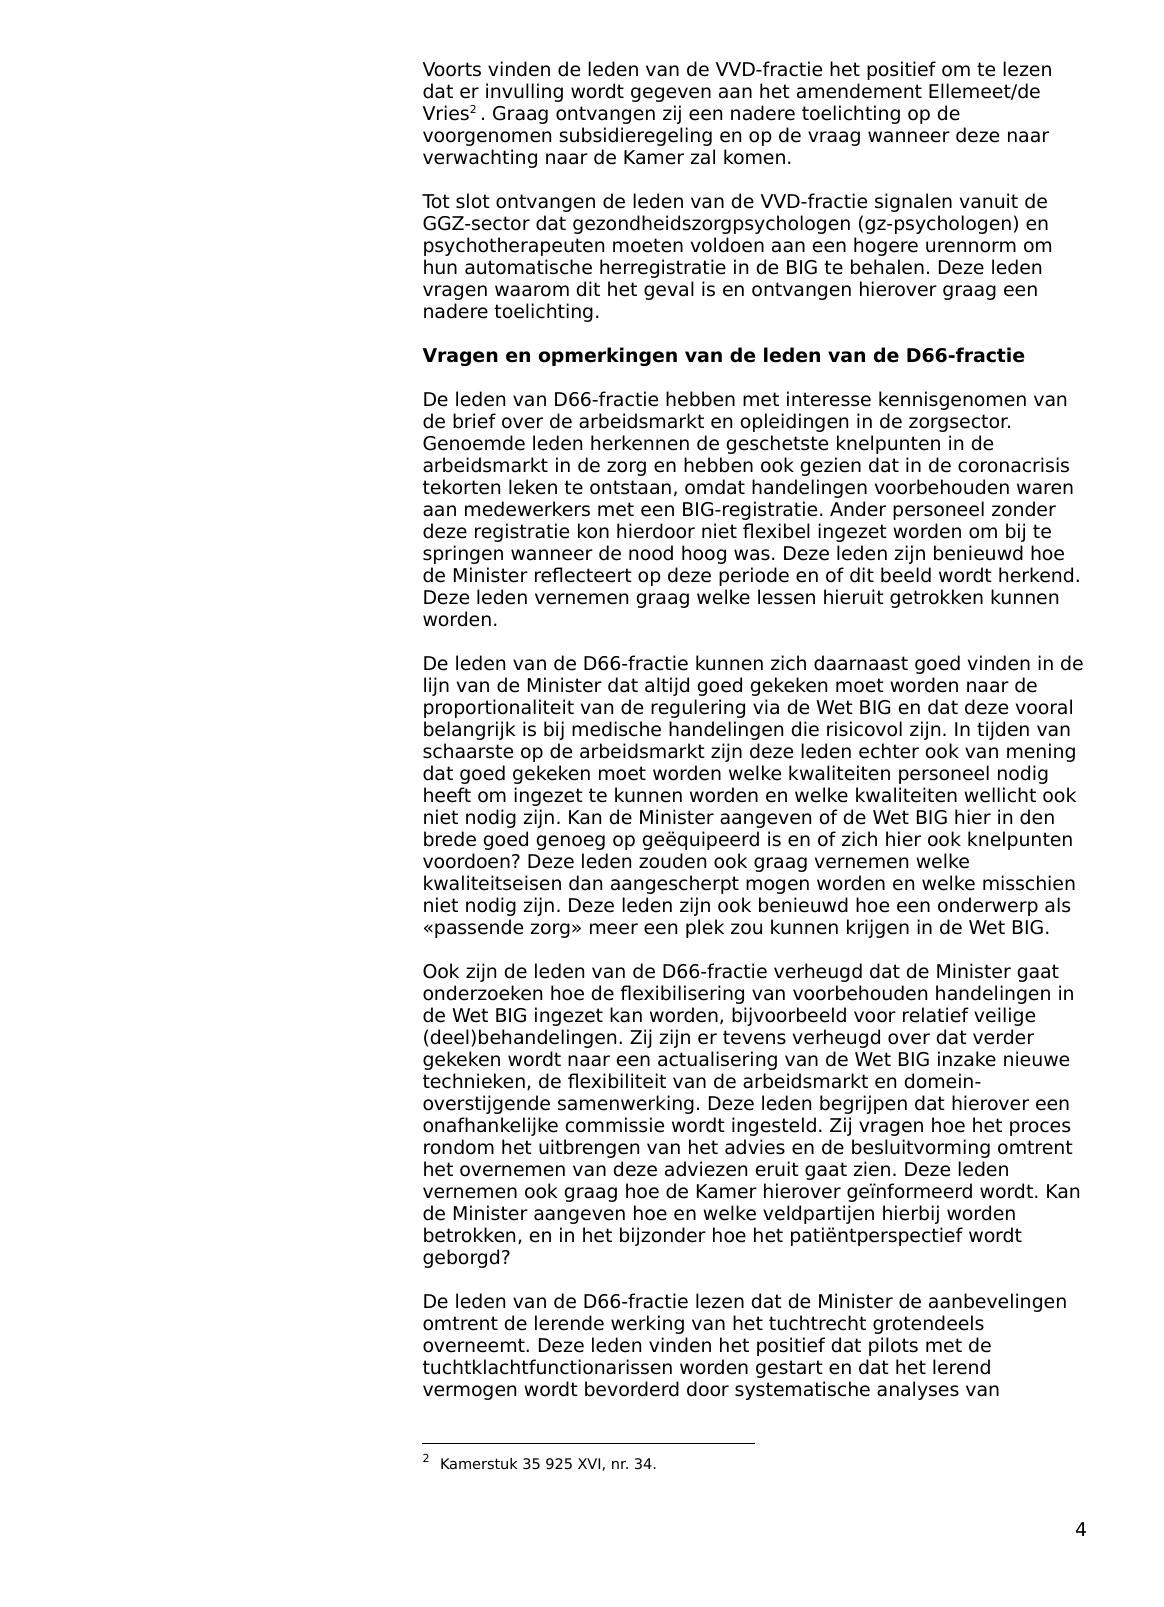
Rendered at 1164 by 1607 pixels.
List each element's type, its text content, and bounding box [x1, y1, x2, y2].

text Voorts vinden de leden van de VVD-fractie het positief om te lezen dat er invulling wordt gegeven aan het amendement Ellemeet/de Vries. Graag ontvangen zij een nadere toelichting op de voorgenomen subsidieregeling en op de vraag wanneer deze naar verwachting naar de Kamer zal komen. [422, 59, 1087, 169]
text Kamerstuk 35 925 XVI, nr. 34. [422, 1452, 1087, 1474]
text De leden van D66-fractie hebben met interesse kennisgenomen van de brief over de arbeidsmarkt en opleidingen in de zorgsector. Genoemde leden herkennen de geschetste knelpunten in de arbeidsmarkt in de zorg en hebben ook gezien dat in de coronacrisis tekorten leken te ontstaan, omdat handelingen voorbehouden waren aan medewerkers met een BIG-registratie. Ander personeel zonder deze registratie kon hierdoor niet flexibel ingezet worden om bij te springen wanneer de nood hoog was. Deze leden zijn benieuwd hoe de Minister reflecteert op deze periode en of dit beeld wordt herkend. Deze leden vernemen graag welke lessen hieruit getrokken kunnen worden. [422, 389, 1087, 631]
text De leden van de D66-fractie lezen dat de Minister de aanbevelingen omtrent de lerende werking van het tuchtrecht grotendeels overneemt. Deze leden vinden het positief dat pilots met de tuchtklachtfunctionarissen worden gestart en dat het lerend vermogen wordt bevorderd door systematische analyses van [422, 1291, 1087, 1401]
text Ook zijn de leden van de D66-fractie verheugd dat de Minister gaat onderzoeken hoe de flexibilisering van voorbehouden handelingen in de Wet BIG ingezet kan worden, bijvoorbeeld voor relatief veilige (deel)behandelingen. Zij zijn er tevens verheugd over dat verder gekeken wordt naar een actualisering van de Wet BIG inzake nieuwe technieken, de flexibiliteit van de arbeidsmarkt en domein-overstijgende samenwerking. Deze leden begrijpen dat hierover een onafhankelijke commissie wordt ingesteld. Zij vragen hoe het proces rondom het uitbrengen van het advies en de besluitvorming omtrent het overnemen van deze adviezen eruit gaat zien. Deze leden vernemen ook graag hoe de Kamer hierover geïnformeerd wordt. Kan de Minister aangeven hoe en welke veldpartijen hierbij worden betrokken, en in het bijzonder hoe het patiëntperspectief wordt geborgd? [422, 961, 1087, 1269]
subtitle Vragen en opmerkingen van de leden van de D66-fractie [422, 345, 1087, 367]
text Tot slot ontvangen de leden van de VVD-fractie signalen vanuit de GGZ-sector dat gezondheidszorgpsychologen (gz-psychologen) en psychotherapeuten moeten voldoen aan een hogere urennorm om hun automatische herregistratie in de BIG te behalen. Deze leden vragen waarom dit het geval is en ontvangen hierover graag een nadere toelichting. [422, 191, 1087, 323]
text De leden van de D66-fractie kunnen zich daarnaast goed vinden in de lijn van de Minister dat altijd goed gekeken moet worden naar de proportionaliteit van de regulering via de Wet BIG en dat deze vooral belangrijk is bij medische handelingen die risicovol zijn. In tijden van schaarste op de arbeidsmarkt zijn deze leden echter ook van mening dat goed gekeken moet worden welke kwaliteiten personeel nodig heeft om ingezet te kunnen worden en welke kwaliteiten wellicht ook niet nodig zijn. Kan de Minister aangeven of de Wet BIG hier in den brede goed genoeg op geëquipeerd is en of zich hier ook knelpunten voordoen? Deze leden zouden ook graag vernemen welke kwaliteitseisen dan aangescherpt mogen worden en welke misschien niet nodig zijn. Deze leden zijn ook benieuwd hoe een onderwerp als «passende zorg» meer een plek zou kunnen krijgen in de Wet BIG. [422, 653, 1087, 939]
